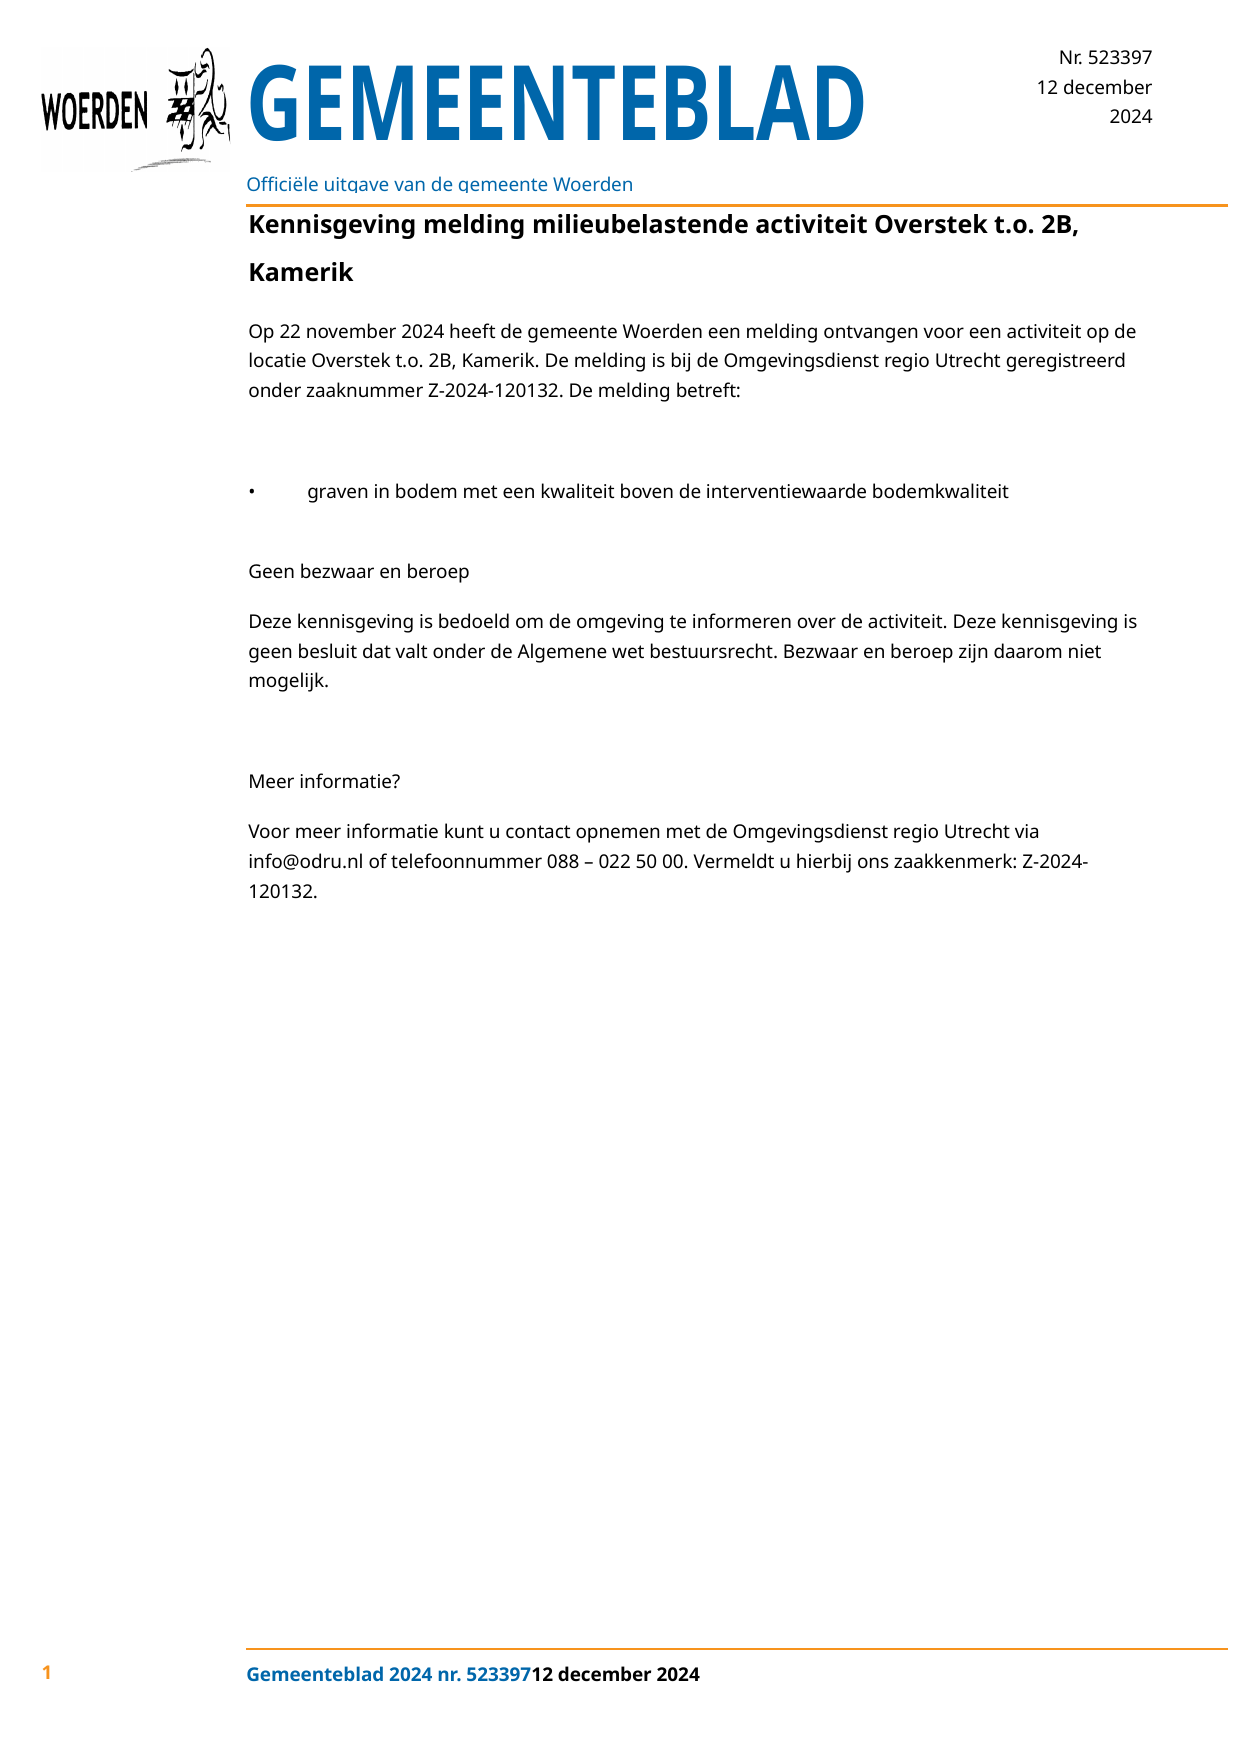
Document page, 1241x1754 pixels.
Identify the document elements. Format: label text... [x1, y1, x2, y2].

text Op 22 november 2024 heeft de gemeente Woerden een melding ontvangen voor een activiteit op de locatie Overstek t.o. 2B, Kamerik. De melding is bij de Omgevingsdienst regio Utrecht geregistreerd onder zaaknummer Z-2024-120132. De melding betreft: [248, 318, 1152, 403]
text Geen bezwaar en beroep [248, 558, 1152, 584]
list graven in bodem met een kwaliteit boven de interventiewaarde bodemkwaliteit [248, 478, 1152, 504]
text Deze kennisgeving is bedoeld om de omgeving te informeren over de activiteit. Deze kennisgeving is geen besluit dat valt onder de Algemene wet bestuursrecht. Bezwaar en beroep zijn daarom niet mogelijk. [248, 608, 1152, 693]
text Voor meer informatie kunt u contact opnemen met de Omgevingsdienst regio Utrecht via info@odru.nl of telefoonnummer 088 – 022 50 00. Vermeldt u hierbij ons zaakkenmerk: Z-2024-120132. [248, 819, 1152, 904]
text Kennisgeving melding milieubelastende activiteit Overstek t.o. 2B, Kamerik [248, 207, 1152, 288]
text Meer informatie? [248, 768, 1152, 794]
picture [41, 47, 231, 172]
